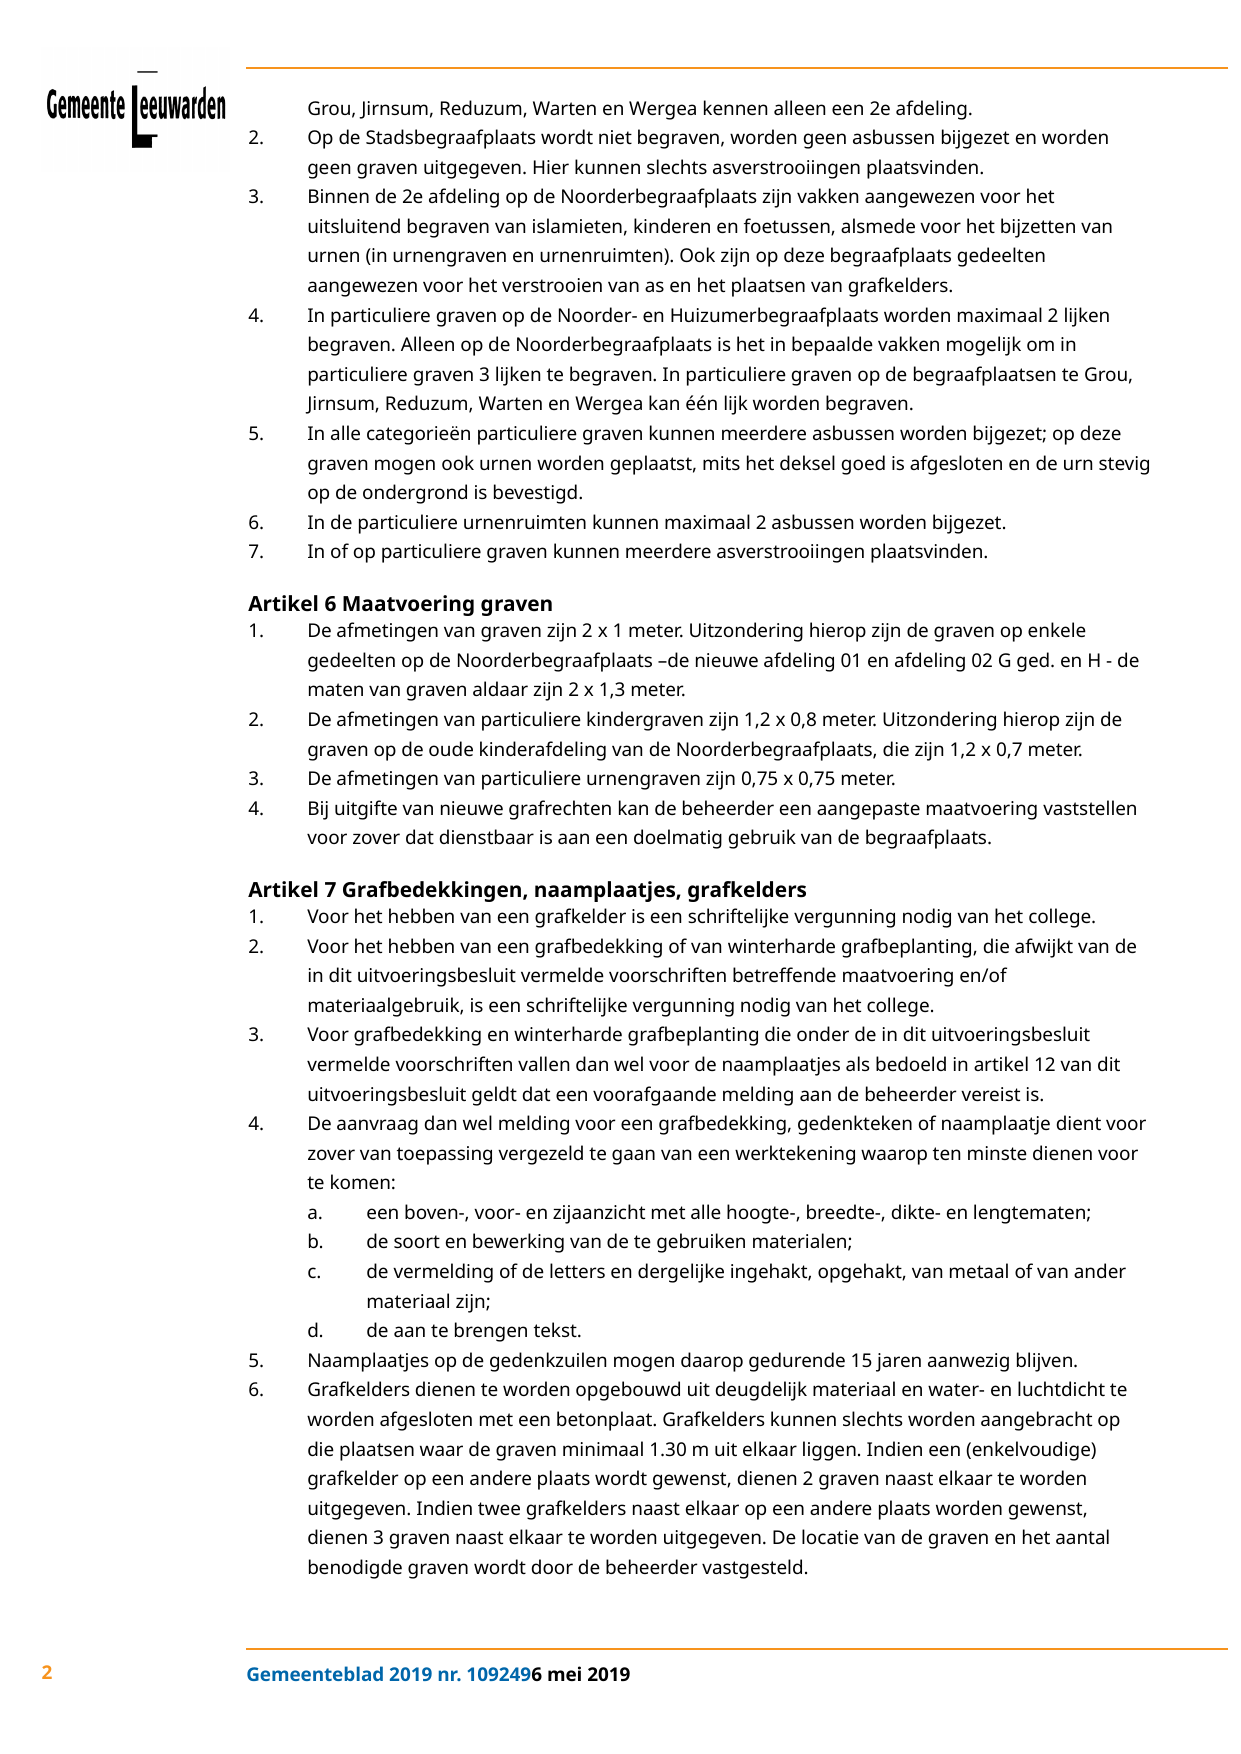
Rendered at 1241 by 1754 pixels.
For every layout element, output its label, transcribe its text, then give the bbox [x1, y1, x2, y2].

list In particuliere graven op de Noorder- en Huizumerbegraafplaats worden maximaal 2 lijken begraven. Alleen op de Noorderbegraafplaats is het in bepaalde vakken mogelijk om in particuliere graven 3 lijken te begraven. In particuliere graven op de begraafplaatsen te Grou, Jirnsum, Reduzum, Warten en Wergea kan één lijk worden begraven. [248, 302, 1152, 416]
list Naamplaatjes op de gedenkzuilen mogen daarop gedurende 15 jaren aanwezig blijven. [248, 1347, 1152, 1373]
list Voor het hebben van een grafbedekking of van winterharde grafbeplanting, die afwijkt van de in dit uitvoeringsbesluit vermelde voorschriften betreffende maatvoering en/of materiaalgebruik, is een schriftelijke vergunning nodig van het college. [248, 933, 1152, 1018]
picture [41, 47, 231, 172]
list De afmetingen van particuliere urnengraven zijn 0,75 x 0,75 meter. [248, 765, 1152, 791]
list De aanvraag dan wel melding voor een grafbedekking, gedenkteken of naamplaatje dient voor zover van toepassing vergezeld te gaan van een werktekening waarop ten minste dienen voor te komen: [248, 1110, 1152, 1195]
list Grafkelders dienen te worden opgebouwd uit deugdelijk materiaal en water- en luchtdicht te worden afgesloten met een betonplaat. Grafkelders kunnen slechts worden aangebracht op die plaatsen waar de graven minimaal 1.30 m uit elkaar liggen. Indien een (enkelvoudige) grafkelder op een andere plaats wordt gewenst, dienen 2 graven naast elkaar te worden uitgegeven. Indien twee grafkelders naast elkaar op een andere plaats worden gewenst, dienen 3 graven naast elkaar te worden uitgegeven. De locatie van de graven en het aantal benodigde graven wordt door de beheerder vastgesteld. [248, 1377, 1152, 1580]
list In alle categorieën particuliere graven kunnen meerdere asbussen worden bijgezet; op deze graven mogen ook urnen worden geplaatst, mits het deksel goed is afgesloten en de urn stevig op de ondergrond is bevestigd. [248, 420, 1152, 505]
list In of op particuliere graven kunnen meerdere asverstrooiingen plaatsvinden. [248, 538, 1152, 564]
list Binnen de 2e afdeling op de Noorderbegraafplaats zijn vakken aangewezen voor het uitsluitend begraven van islamieten, kinderen en foetussen, alsmede voor het bijzetten van urnen (in urnengraven en urnenruimten). Ook zijn op deze begraafplaats gedeelten aangewezen voor het verstrooien van as en het plaatsen van grafkelders. [248, 183, 1152, 298]
text Artikel 7 Grafbedekkingen, naamplaatjes, grafkelders [248, 875, 1152, 903]
list Op de Stadsbegraafplaats wordt niet begraven, worden geen asbussen bijgezet en worden geen graven uitgegeven. Hier kunnen slechts asverstrooiingen plaatsvinden. [248, 124, 1152, 180]
list Bij uitgifte van nieuwe grafrechten kan de beheerder een aangepaste maatvoering vaststellen voor zover dat dienstbaar is aan een doelmatig gebruik van de begraafplaats. [248, 795, 1152, 850]
list Voor het hebben van een grafkelder is een schriftelijke vergunning nodig van het college. [248, 903, 1152, 929]
list de aan te brengen tekst. [307, 1317, 1152, 1343]
list De afmetingen van particuliere kindergraven zijn 1,2 x 0,8 meter. Uitzondering hierop zijn de graven op de oude kinderafdeling van de Noorderbegraafplaats, die zijn 1,2 x 0,7 meter. [248, 706, 1152, 761]
text Artikel 6 Maatvoering graven [248, 589, 1152, 617]
list Grou, Jirnsum, Reduzum, Warten en Wergea kennen alleen een 2e afdeling. [248, 95, 1152, 121]
list De afmetingen van graven zijn 2 x 1 meter. Uitzondering hierop zijn de graven op enkele gedeelten op de Noorderbegraafplaats –de nieuwe afdeling 01 en afdeling 02 G ged. en H - de maten van graven aldaar zijn 2 x 1,3 meter. [248, 617, 1152, 702]
list Voor grafbedekking en winterharde grafbeplanting die onder de in dit uitvoeringsbesluit vermelde voorschriften vallen dan wel voor de naamplaatjes als bedoeld in artikel 12 van dit uitvoeringsbesluit geldt dat een voorafgaande melding aan de beheerder vereist is. [248, 1022, 1152, 1107]
list de vermelding of de letters en dergelijke ingehakt, opgehakt, van metaal of van ander materiaal zijn; [307, 1258, 1152, 1314]
list In de particuliere urnenruimten kunnen maximaal 2 asbussen worden bijgezet. [248, 509, 1152, 535]
list een boven-, voor- en zijaanzicht met alle hoogte-, breedte-, dikte- en lengtematen; [307, 1199, 1152, 1225]
list de soort en bewerking van de te gebruiken materialen; [307, 1229, 1152, 1254]
